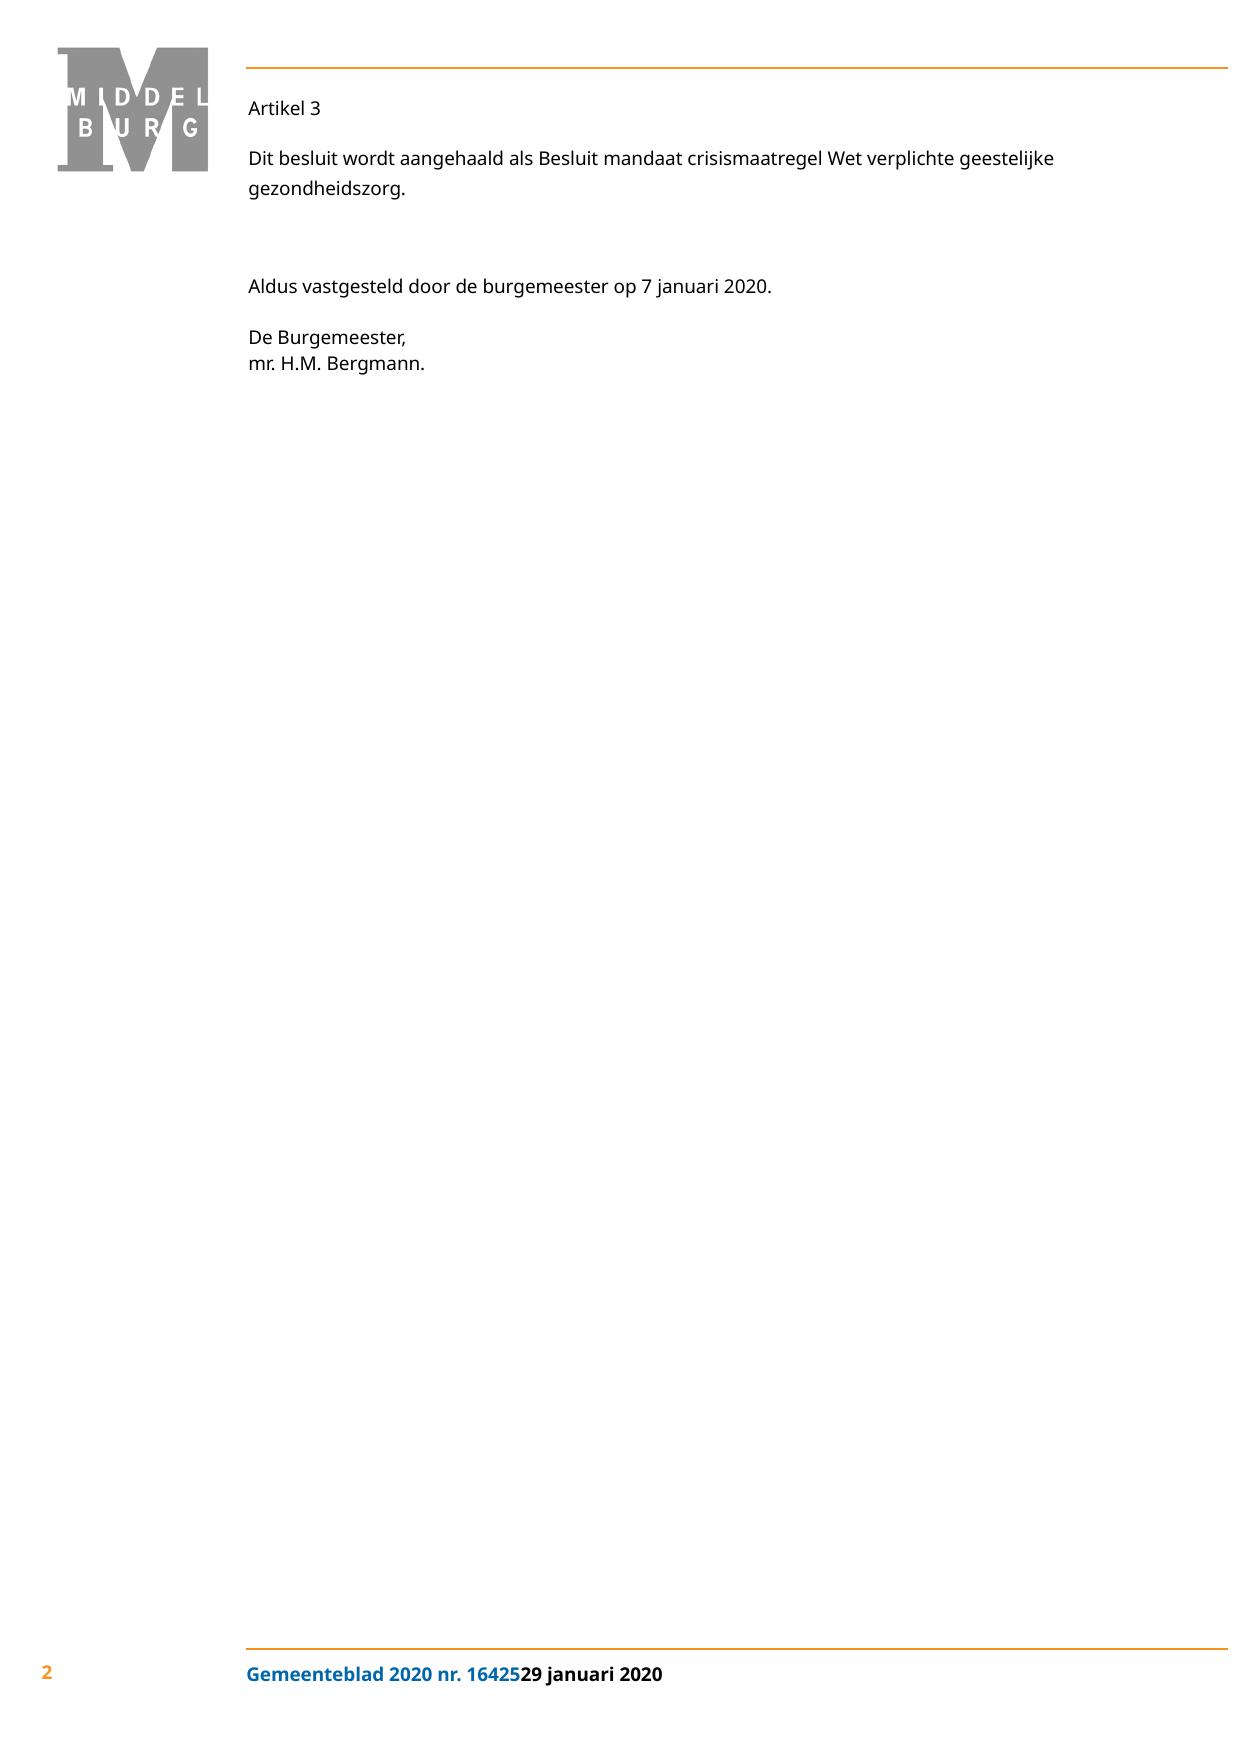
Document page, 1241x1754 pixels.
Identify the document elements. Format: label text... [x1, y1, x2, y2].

text Dit besluit wordt aangehaald als Besluit mandaat crisismaatregel Wet verplichte geestelijke gezondheidszorg. [248, 145, 1152, 201]
text Artikel 3 [248, 95, 1152, 121]
text Aldus vastgesteld door de burgemeester op 7 januari 2020. [248, 273, 1152, 299]
text De Burgemeester, [248, 324, 1152, 350]
text mr. H.M. Bergmann. [248, 350, 1152, 376]
picture [41, 47, 231, 172]
